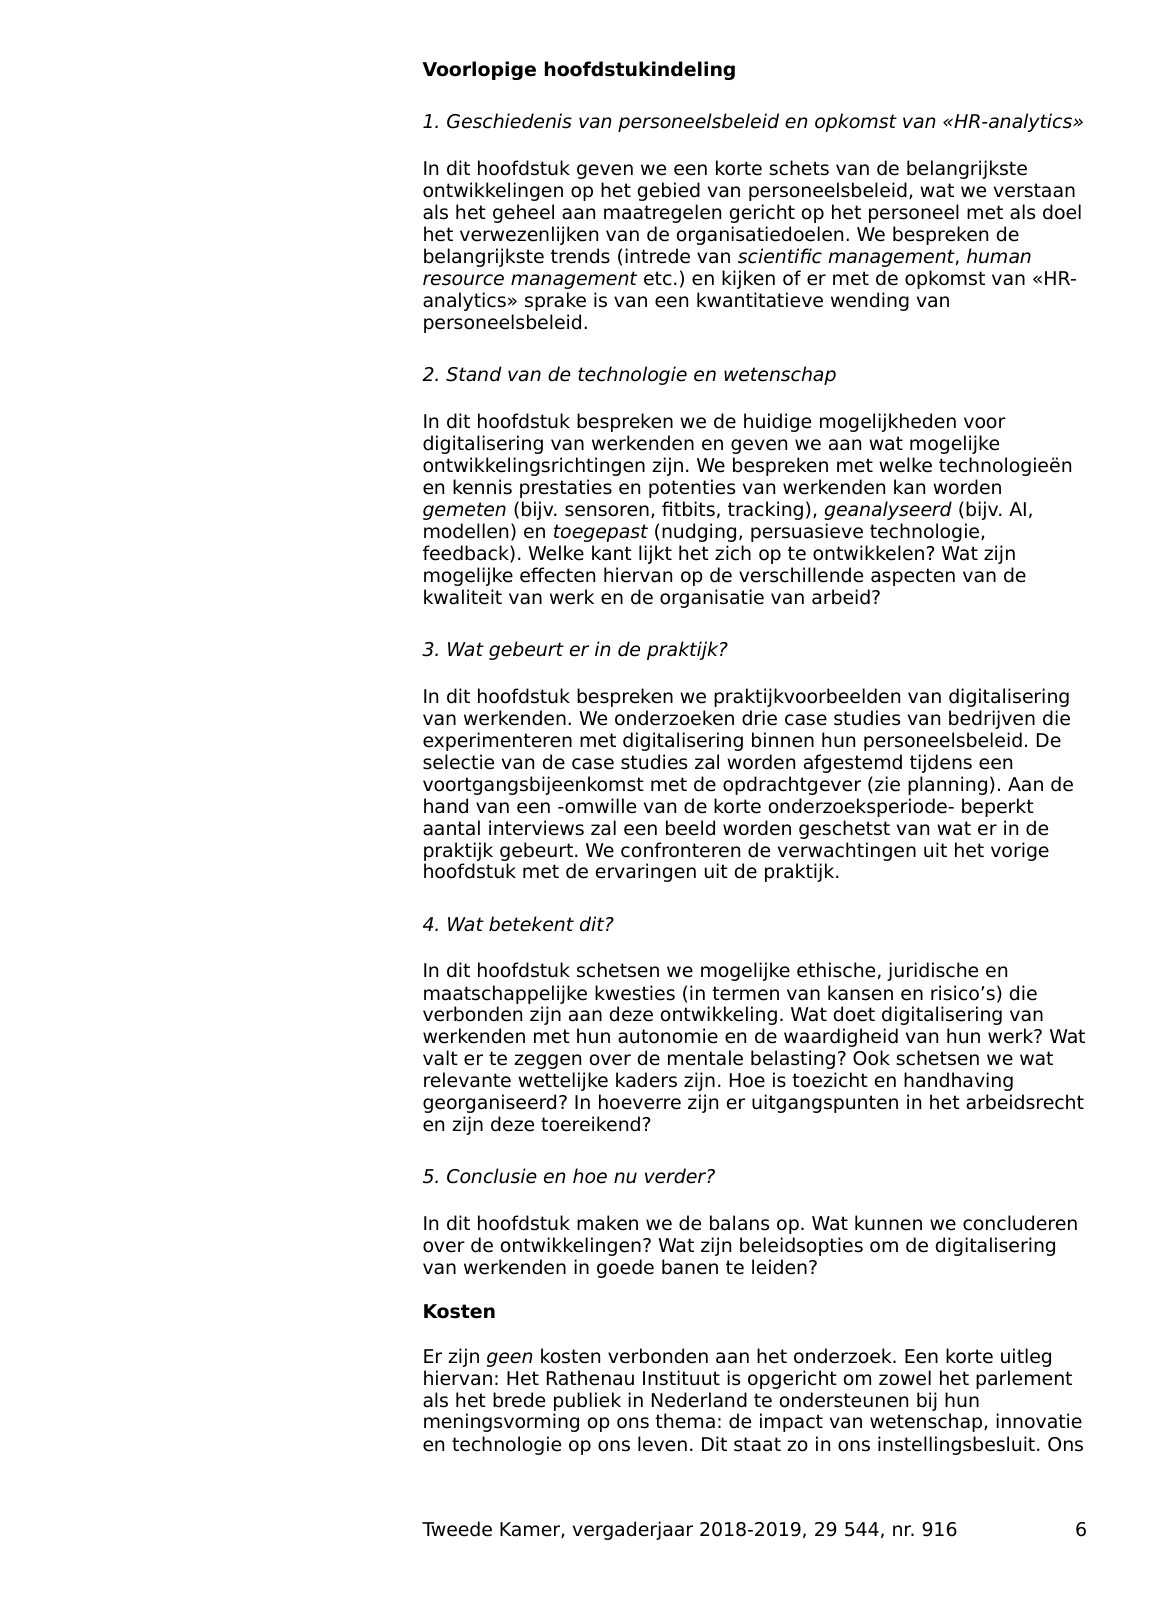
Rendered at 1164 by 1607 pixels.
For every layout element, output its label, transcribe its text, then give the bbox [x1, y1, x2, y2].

subtitle 2. Stand van de technologie en wetenschap [422, 364, 1087, 386]
subtitle 4. Wat betekent dit? [422, 913, 1087, 935]
subtitle Voorlopige hoofdstukindeling [422, 59, 1087, 81]
text In dit hoofdstuk maken we de balans op. Wat kunnen we concluderen over de ontwikkelingen? Wat zijn beleidsopties om de digitalisering van werkenden in goede banen te leiden? [422, 1213, 1087, 1279]
subtitle Kosten [422, 1301, 1087, 1323]
subtitle 5. Conclusie en hoe nu verder? [422, 1166, 1087, 1188]
text Er zijn geen kosten verbonden aan het onderzoek. Een korte uitleg hiervan: Het Rathenau Instituut is opgericht om zowel het parlement als het brede publiek in Nederland te ondersteunen bij hun meningsvorming op ons thema: de impact van wetenschap, innovatie en technologie op ons leven. Dit staat zo in ons instellingsbesluit. Ons [422, 1346, 1087, 1455]
subtitle 3. Wat gebeurt er in de praktijk? [422, 639, 1087, 661]
text In dit hoofdstuk bespreken we praktijkvoorbeelden van digitalisering van werkenden. We onderzoeken drie case studies van bedrijven die experimenteren met digitalisering binnen hun personeelsbeleid. De selectie van de case studies zal worden afgestemd tijdens een voortgangsbijeenkomst met de opdrachtgever (zie planning). Aan de hand van een -omwille van de korte onderzoeksperiode- beperkt aantal interviews zal een beeld worden geschetst van wat er in de praktijk gebeurt. We confronteren de verwachtingen uit het vorige hoofdstuk met de ervaringen uit de praktijk. [422, 686, 1087, 883]
text In dit hoofdstuk bespreken we de huidige mogelijkheden voor digitalisering van werkenden en geven we aan wat mogelijke ontwikkelingsrichtingen zijn. We bespreken met welke technologieën en kennis prestaties en potenties van werkenden kan worden gemeten (bijv. sensoren, fitbits, tracking), geanalyseerd (bijv. AI, modellen) en toegepast (nudging, persuasieve technologie, feedback). Welke kant lijkt het zich op te ontwikkelen? Wat zijn mogelijke effecten hiervan op de verschillende aspecten van de kwaliteit van werk en de organisatie van arbeid? [422, 411, 1087, 609]
subtitle 1. Geschiedenis van personeelsbeleid en opkomst van «HR-analytics» [422, 111, 1087, 133]
text In dit hoofdstuk schetsen we mogelijke ethische, juridische en maatschappelijke kwesties (in termen van kansen en risico’s) die verbonden zijn aan deze ontwikkeling. Wat doet digitalisering van werkenden met hun autonomie en de waardigheid van hun werk? Wat valt er te zeggen over de mentale belasting? Ook schetsen we wat relevante wettelijke kaders zijn. Hoe is toezicht en handhaving georganiseerd? In hoeverre zijn er uitgangspunten in het arbeidsrecht en zijn deze toereikend? [422, 960, 1087, 1136]
text In dit hoofdstuk geven we een korte schets van de belangrijkste ontwikkelingen op het gebied van personeelsbeleid, wat we verstaan als het geheel aan maatregelen gericht op het personeel met als doel het verwezenlijken van de organisatiedoelen. We bespreken de belangrijkste trends (intrede van scientific management, human resource management etc.) en kijken of er met de opkomst van «HR-analytics» sprake is van een kwantitatieve wending van personeelsbeleid. [422, 158, 1087, 334]
